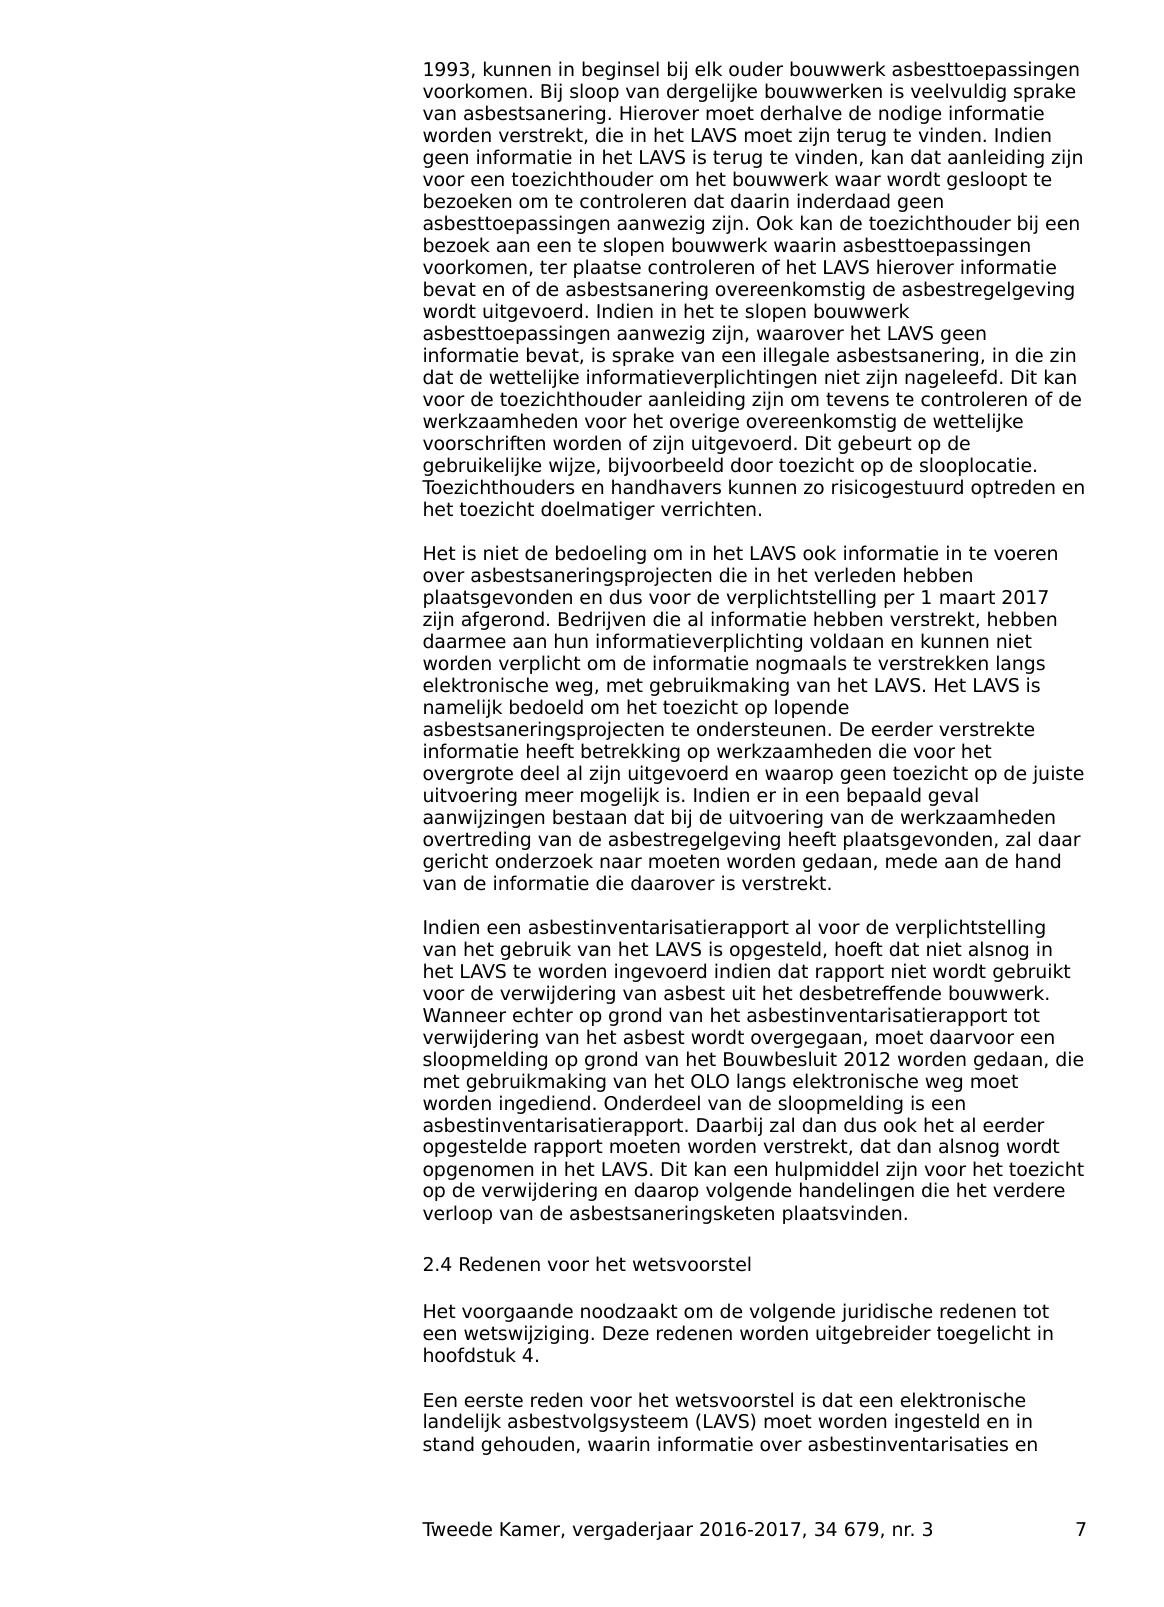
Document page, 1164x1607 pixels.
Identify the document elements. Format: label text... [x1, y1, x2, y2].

text Het is niet de bedoeling om in het LAVS ook informatie in te voeren over asbestsaneringsprojecten die in het verleden hebben plaatsgevonden en dus voor de verplichtstelling per 1 maart 2017 zijn afgerond. Bedrijven die al informatie hebben verstrekt, hebben daarmee aan hun informatieverplichting voldaan en kunnen niet worden verplicht om de informatie nogmaals te verstrekken langs elektronische weg, met gebruikmaking van het LAVS. Het LAVS is namelijk bedoeld om het toezicht op lopende asbestsaneringsprojecten te ondersteunen. De eerder verstrekte informatie heeft betrekking op werkzaamheden die voor het overgrote deel al zijn uitgevoerd en waarop geen toezicht op de juiste uitvoering meer mogelijk is. Indien er in een bepaald geval aanwijzingen bestaan dat bij de uitvoering van de werkzaamheden overtreding van de asbestregelgeving heeft plaatsgevonden, zal daar gericht onderzoek naar moeten worden gedaan, mede aan de hand van de informatie die daarover is verstrekt. [422, 543, 1087, 894]
text Het voorgaande noodzaakt om de volgende juridische redenen tot een wetswijziging. Deze redenen worden uitgebreider toegelicht in hoofdstuk 4. [422, 1301, 1087, 1367]
text Indien een asbestinventarisatierapport al voor de verplichtstelling van het gebruik van het LAVS is opgesteld, hoeft dat niet alsnog in het LAVS te worden ingevoerd indien dat rapport niet wordt gebruikt voor de verwijdering van asbest uit het desbetreffende bouwwerk. Wanneer echter op grond van het asbestinventarisatierapport tot verwijdering van het asbest wordt overgegaan, moet daarvoor een sloopmelding op grond van het Bouwbesluit 2012 worden gedaan, die met gebruikmaking van het OLO langs elektronische weg moet worden ingediend. Onderdeel van de sloopmelding is een asbestinventarisatierapport. Daarbij zal dan dus ook het al eerder opgestelde rapport moeten worden verstrekt, dat dan alsnog wordt opgenomen in het LAVS. Dit kan een hulpmiddel zijn voor het toezicht op de verwijdering en daarop volgende handelingen die het verdere verloop van de asbestsaneringsketen plaatsvinden. [422, 917, 1087, 1224]
text Een eerste reden voor het wetsvoorstel is dat een elektronische landelijk asbestvolgsysteem (LAVS) moet worden ingesteld en in stand gehouden, waarin informatie over asbestinventarisaties en [422, 1389, 1087, 1455]
subtitle 2.4 Redenen voor het wetsvoorstel [422, 1254, 1087, 1276]
text 1993, kunnen in beginsel bij elk ouder bouwwerk asbesttoepassingen voorkomen. Bij sloop van dergelijke bouwwerken is veelvuldig sprake van asbestsanering. Hierover moet derhalve de nodige informatie worden verstrekt, die in het LAVS moet zijn terug te vinden. Indien geen informatie in het LAVS is terug te vinden, kan dat aanleiding zijn voor een toezichthouder om het bouwwerk waar wordt gesloopt te bezoeken om te controleren dat daarin inderdaad geen asbesttoepassingen aanwezig zijn. Ook kan de toezichthouder bij een bezoek aan een te slopen bouwwerk waarin asbesttoepassingen voorkomen, ter plaatse controleren of het LAVS hierover informatie bevat en of de asbestsanering overeenkomstig de asbestregelgeving wordt uitgevoerd. Indien in het te slopen bouwwerk asbesttoepassingen aanwezig zijn, waarover het LAVS geen informatie bevat, is sprake van een illegale asbestsanering, in die zin dat de wettelijke informatieverplichtingen niet zijn nageleefd. Dit kan voor de toezichthouder aanleiding zijn om tevens te controleren of de werkzaamheden voor het overige overeenkomstig de wettelijke voorschriften worden of zijn uitgevoerd. Dit gebeurt op de gebruikelijke wijze, bijvoorbeeld door toezicht op de slooplocatie. Toezichthouders en handhavers kunnen zo risicogestuurd optreden en het toezicht doelmatiger verrichten. [422, 59, 1087, 521]
